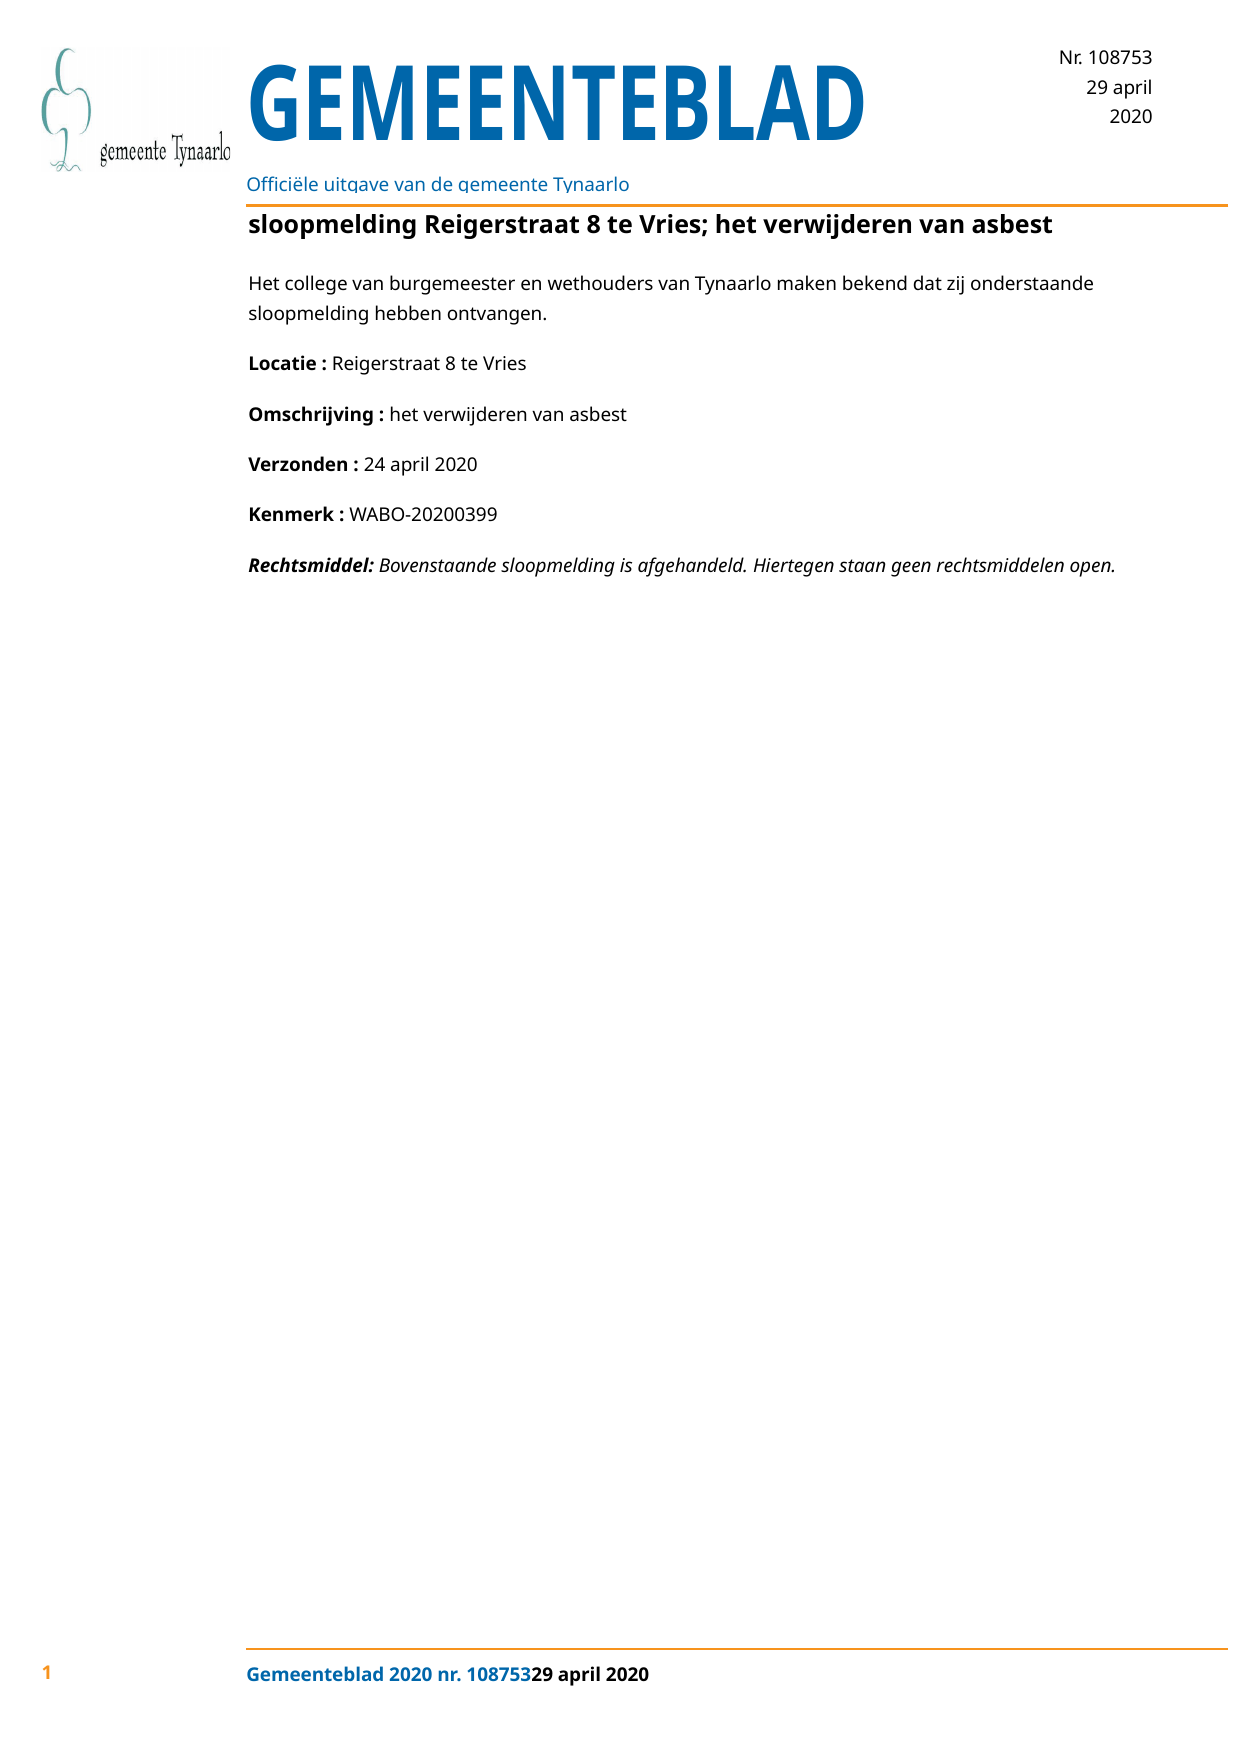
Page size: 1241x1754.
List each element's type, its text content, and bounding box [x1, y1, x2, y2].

text sloopmelding Reigerstraat 8 te Vries; het verwijderen van asbest [248, 207, 1152, 241]
text Locatie : Reigerstraat 8 te Vries [248, 350, 1152, 376]
text Omschrijving : het verwijderen van asbest [248, 401, 1152, 426]
text Kenmerk : WABO-20200399 [248, 502, 1152, 527]
text Het college van burgemeester en wethouders van Tynaarlo maken bekend dat zij onderstaande sloopmelding hebben ontvangen. [248, 270, 1152, 326]
text Rechtsmiddel: Bovenstaande sloopmelding is afgehandeld. Hiertegen staan geen rechtsmiddelen open. [248, 552, 1152, 578]
text Verzonden : 24 april 2020 [248, 451, 1152, 477]
picture [41, 47, 231, 172]
